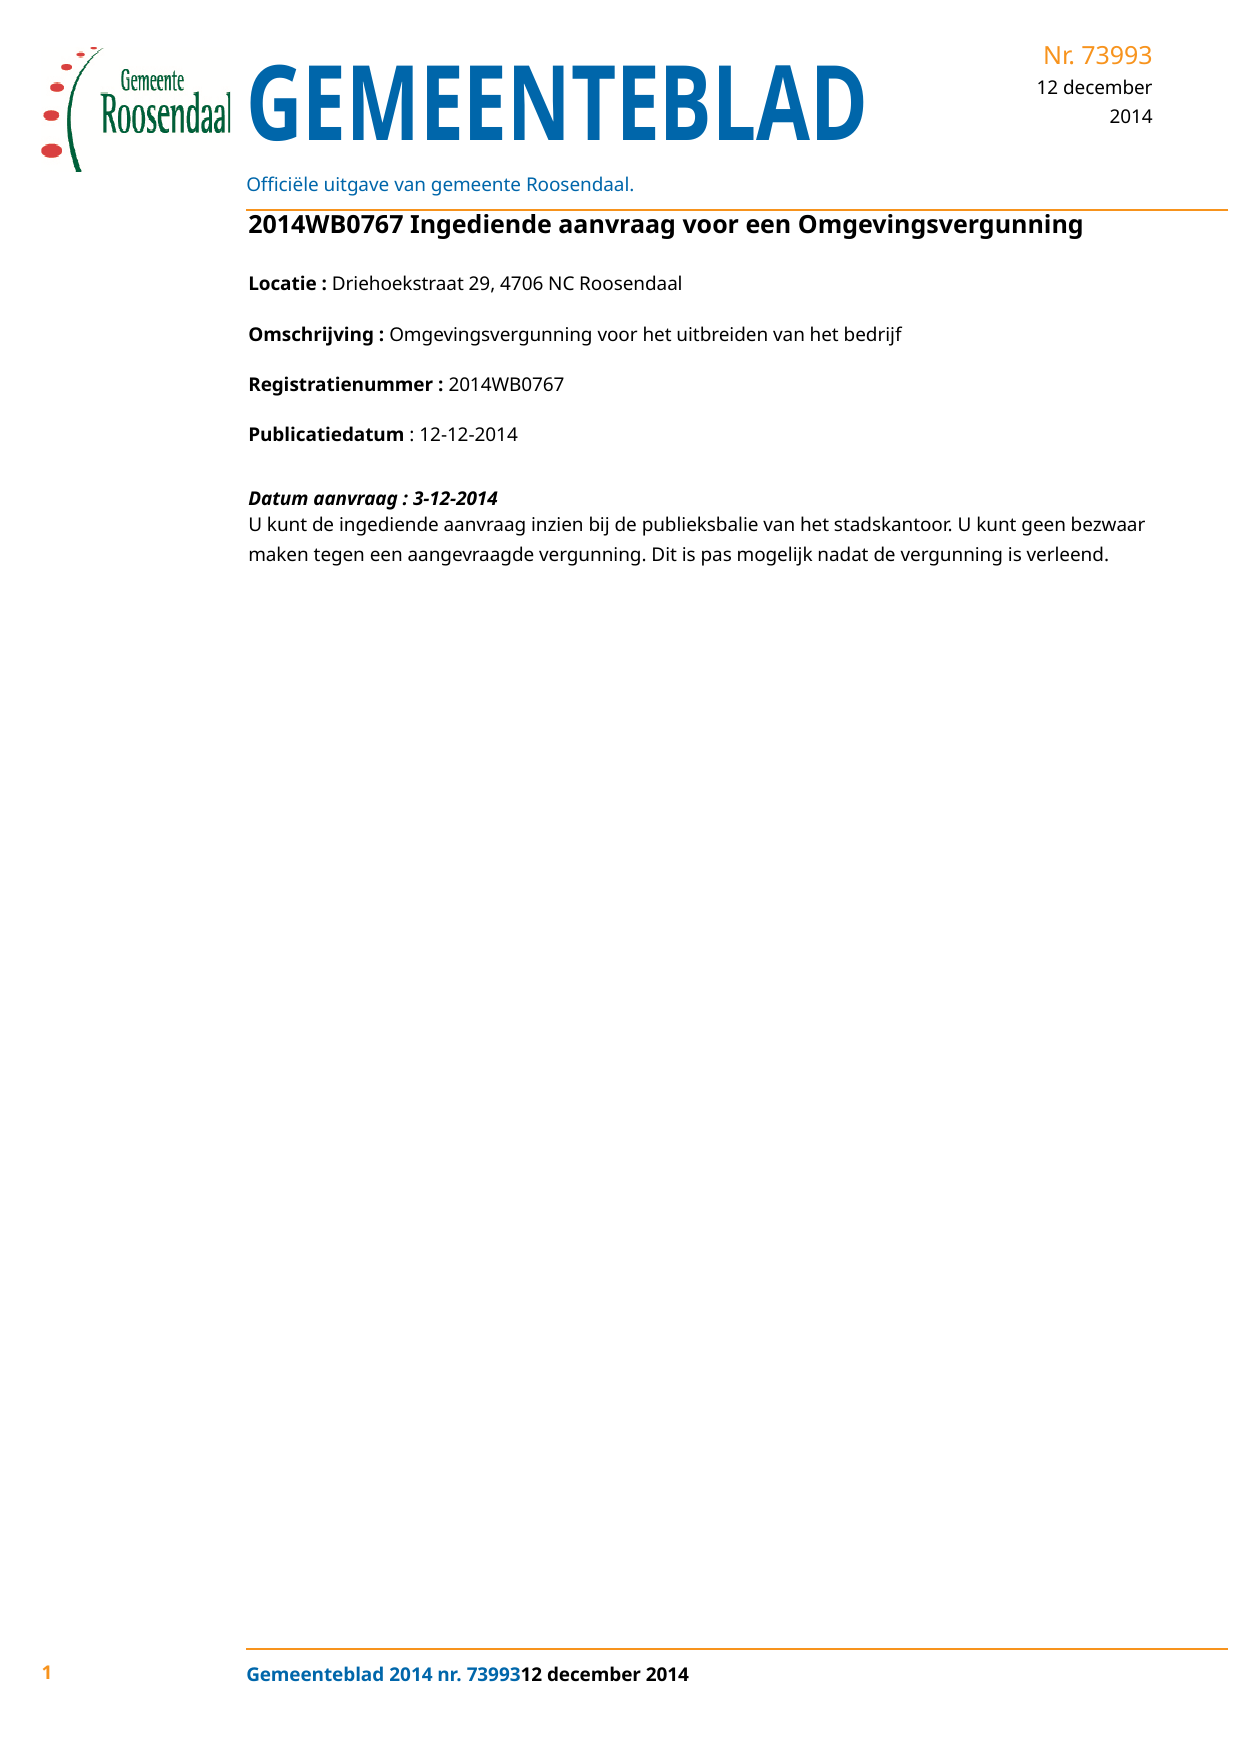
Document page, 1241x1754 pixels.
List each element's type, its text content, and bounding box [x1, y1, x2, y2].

text Omschrijving : Omgevingsvergunning voor het uitbreiden van het bedrijf [248, 321, 1152, 346]
text Datum aanvraag : 3-12-2014 [248, 486, 1152, 511]
text U kunt de ingediende aanvraag inzien bij de publieksbalie van het stadskantoor. U kunt geen bezwaar maken tegen een aangevraagde vergunning. Dit is pas mogelijk nadat de vergunning is verleend. [248, 511, 1152, 567]
text Registratienummer : 2014WB0767 [248, 371, 1152, 397]
picture [41, 47, 231, 172]
text 2014WB0767 Ingediende aanvraag voor een Omgevingsvergunning [248, 211, 1152, 241]
text Locatie : Driehoekstraat 29, 4706 NC Roosendaal [248, 270, 1152, 296]
text Publicatiedatum : 12-12-2014 [248, 422, 1152, 447]
